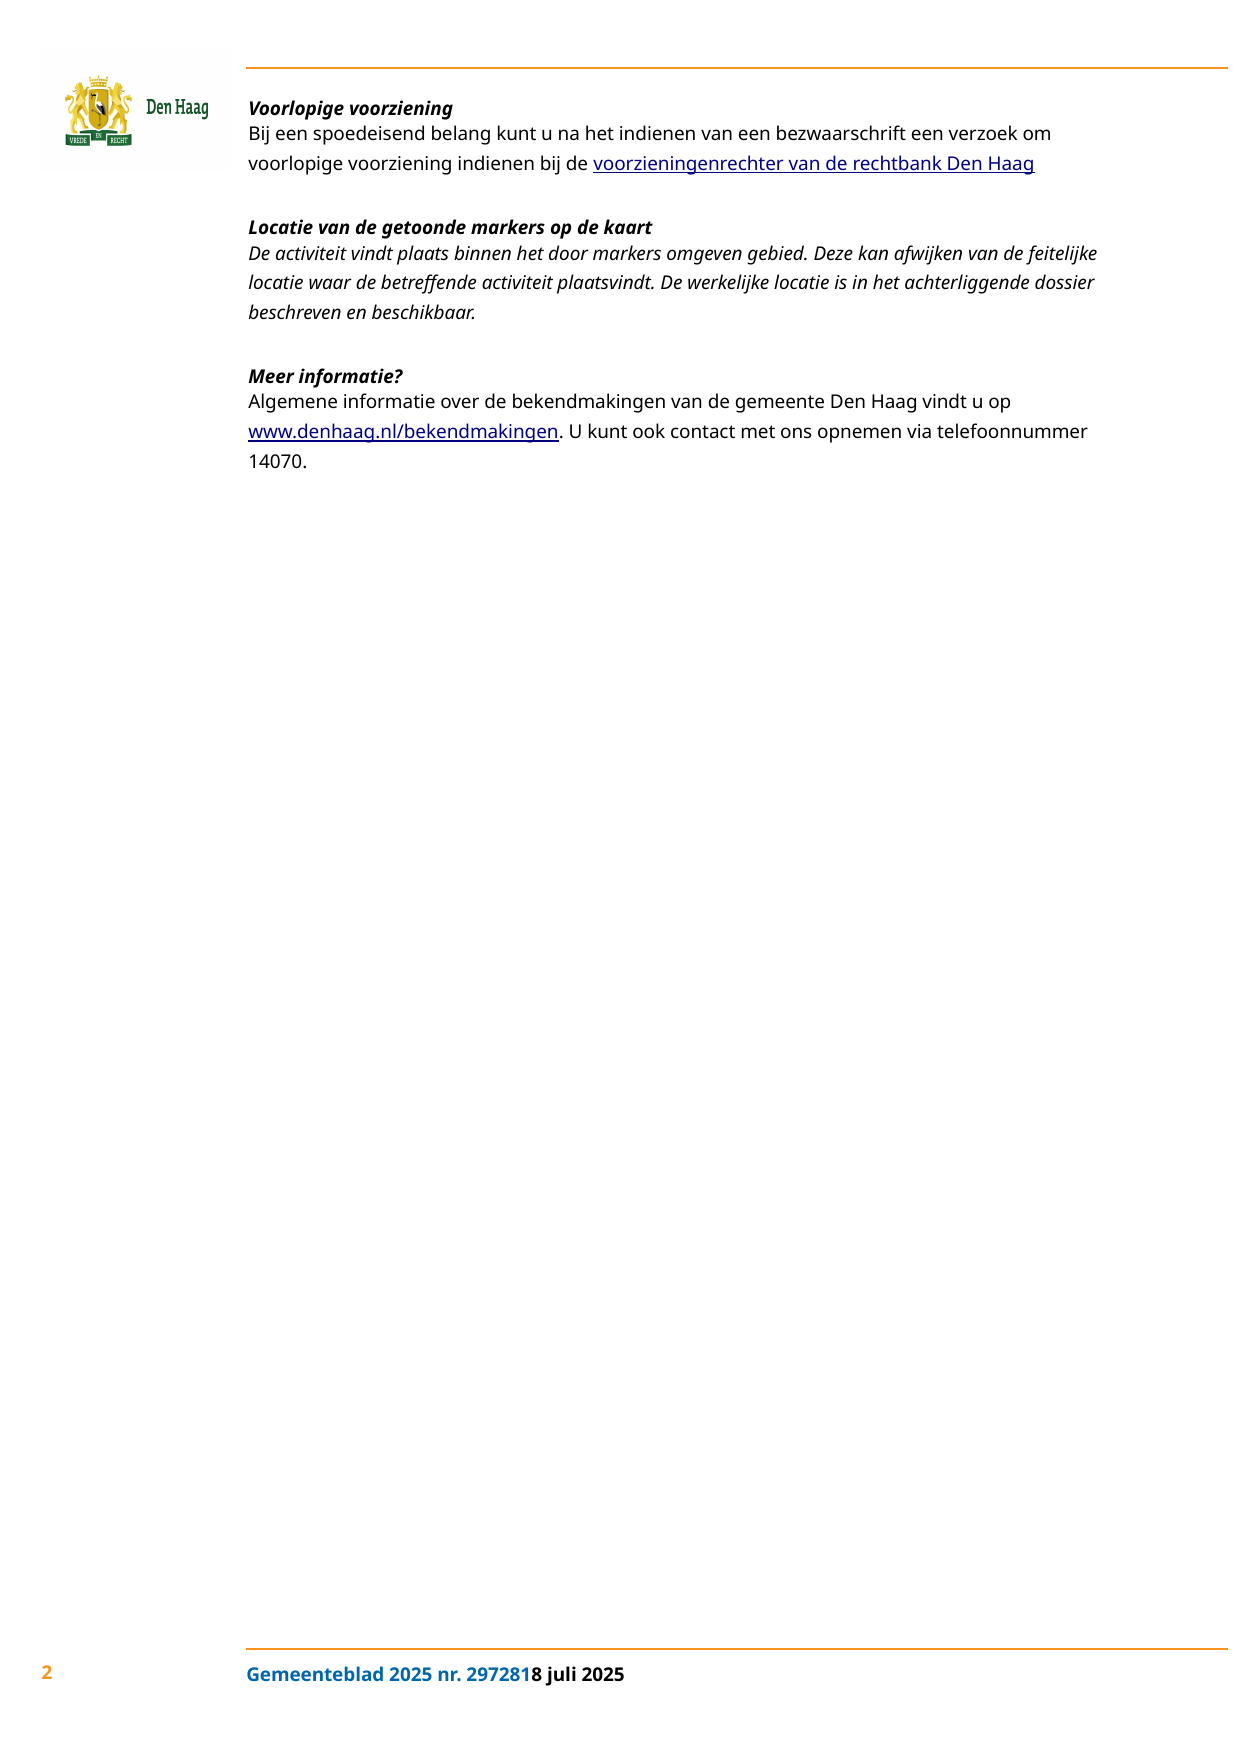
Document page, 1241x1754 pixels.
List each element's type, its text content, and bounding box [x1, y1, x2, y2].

text De activiteit vindt plaats binnen het door markers omgeven gebied. Deze kan afwijken van de feitelijke locatie waar de betreffende activiteit plaatsvindt. De werkelijke locatie is in het achterliggende dossier beschreven en beschikbaar. [248, 240, 1152, 325]
text Bij een spoedeisend belang kunt u na het indienen van een bezwaarschrift een verzoek om voorlopige voorziening indienen bij de voorzieningenrechter van de rechtbank Den Haag [248, 121, 1152, 176]
text Meer informatie? [248, 363, 1152, 389]
text Locatie van de getoonde markers op de kaart [248, 214, 1152, 240]
text Voorlopige voorziening [248, 95, 1152, 121]
text Algemene informatie over de bekendmakingen van de gemeente Den Haag vindt u op www.denhaag.nl/bekendmakingen. U kunt ook contact met ons opnemen via telefoonnummer 14070. [248, 389, 1152, 473]
picture [41, 47, 231, 172]
